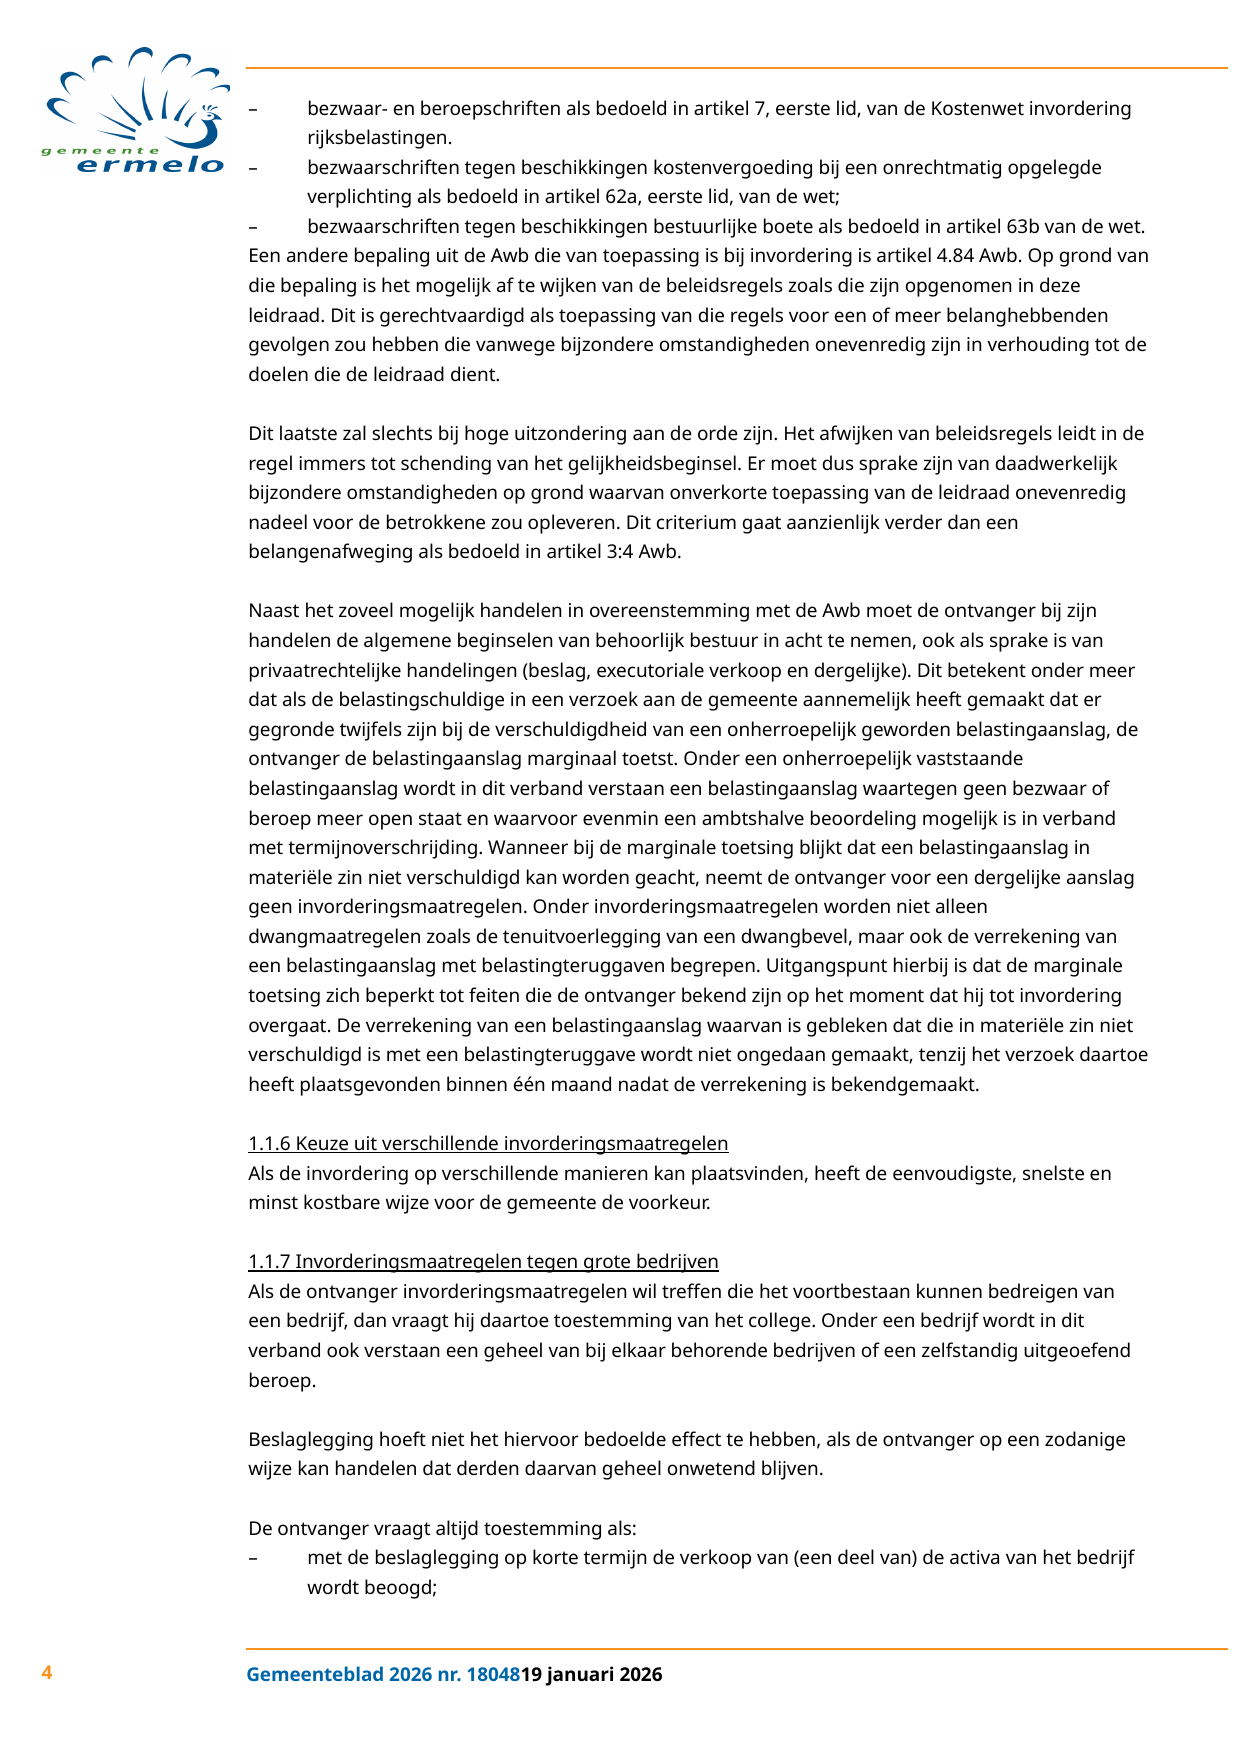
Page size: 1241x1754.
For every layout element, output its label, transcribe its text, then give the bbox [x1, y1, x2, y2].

picture [41, 47, 231, 172]
text Als de ontvanger invorderingsmaatregelen wil treffen die het voortbestaan kunnen bedreigen van een bedrijf, dan vraagt hij daartoe toestemming van het college. Onder een bedrijf wordt in dit verband ook verstaan een geheel van bij elkaar behorende bedrijven of een zelfstandig uitgeoefend beroep. [248, 1278, 1152, 1393]
list bezwaarschriften tegen beschikkingen bestuurlijke boete als bedoeld in artikel 63b van de wet. [248, 213, 1152, 239]
text De ontvanger vraagt altijd toestemming als: [248, 1515, 1152, 1541]
text 1.1.6 Keuze uit verschillende invorderingsmaatregelen [248, 1130, 1152, 1156]
text Beslaglegging hoeft niet het hiervoor bedoelde effect te hebben, als de ontvanger op een zodanige wijze kan handelen dat derden daarvan geheel onwetend blijven. [248, 1426, 1152, 1481]
text Naast het zoveel mogelijk handelen in overeenstemming met de Awb moet de ontvanger bij zijn handelen de algemene beginselen van behoorlijk bestuur in acht te nemen, ook als sprake is van privaatrechtelijke handelingen (beslag, executoriale verkoop en dergelijke). Dit betekent onder meer dat als de belastingschuldige in een verzoek aan de gemeente aannemelijk heeft gemaakt dat er gegronde twijfels zijn bij de verschuldigdheid van een onherroepelijk geworden belastingaanslag, de ontvanger de belastingaanslag marginaal toetst. Onder een onherroepelijk vaststaande belastingaanslag wordt in dit verband verstaan een belastingaanslag waartegen geen bezwaar of beroep meer open staat en waarvoor evenmin een ambtshalve beoordeling mogelijk is in verband met termijnoverschrijding. Wanneer bij de marginale toetsing blijkt dat een belastingaanslag in materiële zin niet verschuldigd kan worden geacht, neemt de ontvanger voor een dergelijke aanslag geen invorderingsmaatregelen. Onder invorderingsmaatregelen worden niet alleen dwangmaatregelen zoals de tenuitvoerlegging van een dwangbevel, maar ook de verrekening van een belastingaanslag met belastingteruggaven begrepen. Uitgangspunt hierbij is dat de marginale toetsing zich beperkt tot feiten die de ontvanger bekend zijn op het moment dat hij tot invordering overgaat. De verrekening van een belastingaanslag waarvan is gebleken dat die in materiële zin niet verschuldigd is met een belastingteruggave wordt niet ongedaan gemaakt, tenzij het verzoek daartoe heeft plaatsgevonden binnen één maand nadat de verrekening is bekendgemaakt. [248, 598, 1152, 1097]
text Een andere bepaling uit de Awb die van toepassing is bij invordering is artikel 4.84 Awb. Op grond van die bepaling is het mogelijk af te wijken van de beleidsregels zoals die zijn opgenomen in deze leidraad. Dit is gerechtvaardigd als toepassing van die regels voor een of meer belanghebbenden gevolgen zou hebben die vanwege bijzondere omstandigheden onevenredig zijn in verhouding tot de doelen die de leidraad dient. [248, 243, 1152, 387]
list met de beslaglegging op korte termijn de verkoop van (een deel van) de activa van het bedrijf wordt beoogd; [248, 1544, 1152, 1600]
text Dit laatste zal slechts bij hoge uitzondering aan de orde zijn. Het afwijken van beleidsregels leidt in de regel immers tot schending van het gelijkheidsbeginsel. Er moet dus sprake zijn van daadwerkelijk bijzondere omstandigheden op grond waarvan onverkorte toepassing van de leidraad onevenredig nadeel voor de betrokkene zou opleveren. Dit criterium gaat aanzienlijk verder dan een belangenafweging als bedoeld in artikel 3:4 Awb. [248, 420, 1152, 564]
list bezwaarschriften tegen beschikkingen kostenvergoeding bij een onrechtmatig opgelegde verplichting als bedoeld in artikel 62a, eerste lid, van de wet; [248, 154, 1152, 209]
list bezwaar- en beroepschriften als bedoeld in artikel 7, eerste lid, van de Kostenwet invordering rijksbelastingen. [248, 95, 1152, 150]
text Als de invordering op verschillende manieren kan plaatsvinden, heeft de eenvoudigste, snelste en minst kostbare wijze voor de gemeente de voorkeur. [248, 1160, 1152, 1215]
text 1.1.7 Invorderingsmaatregelen tegen grote bedrijven [248, 1248, 1152, 1274]
